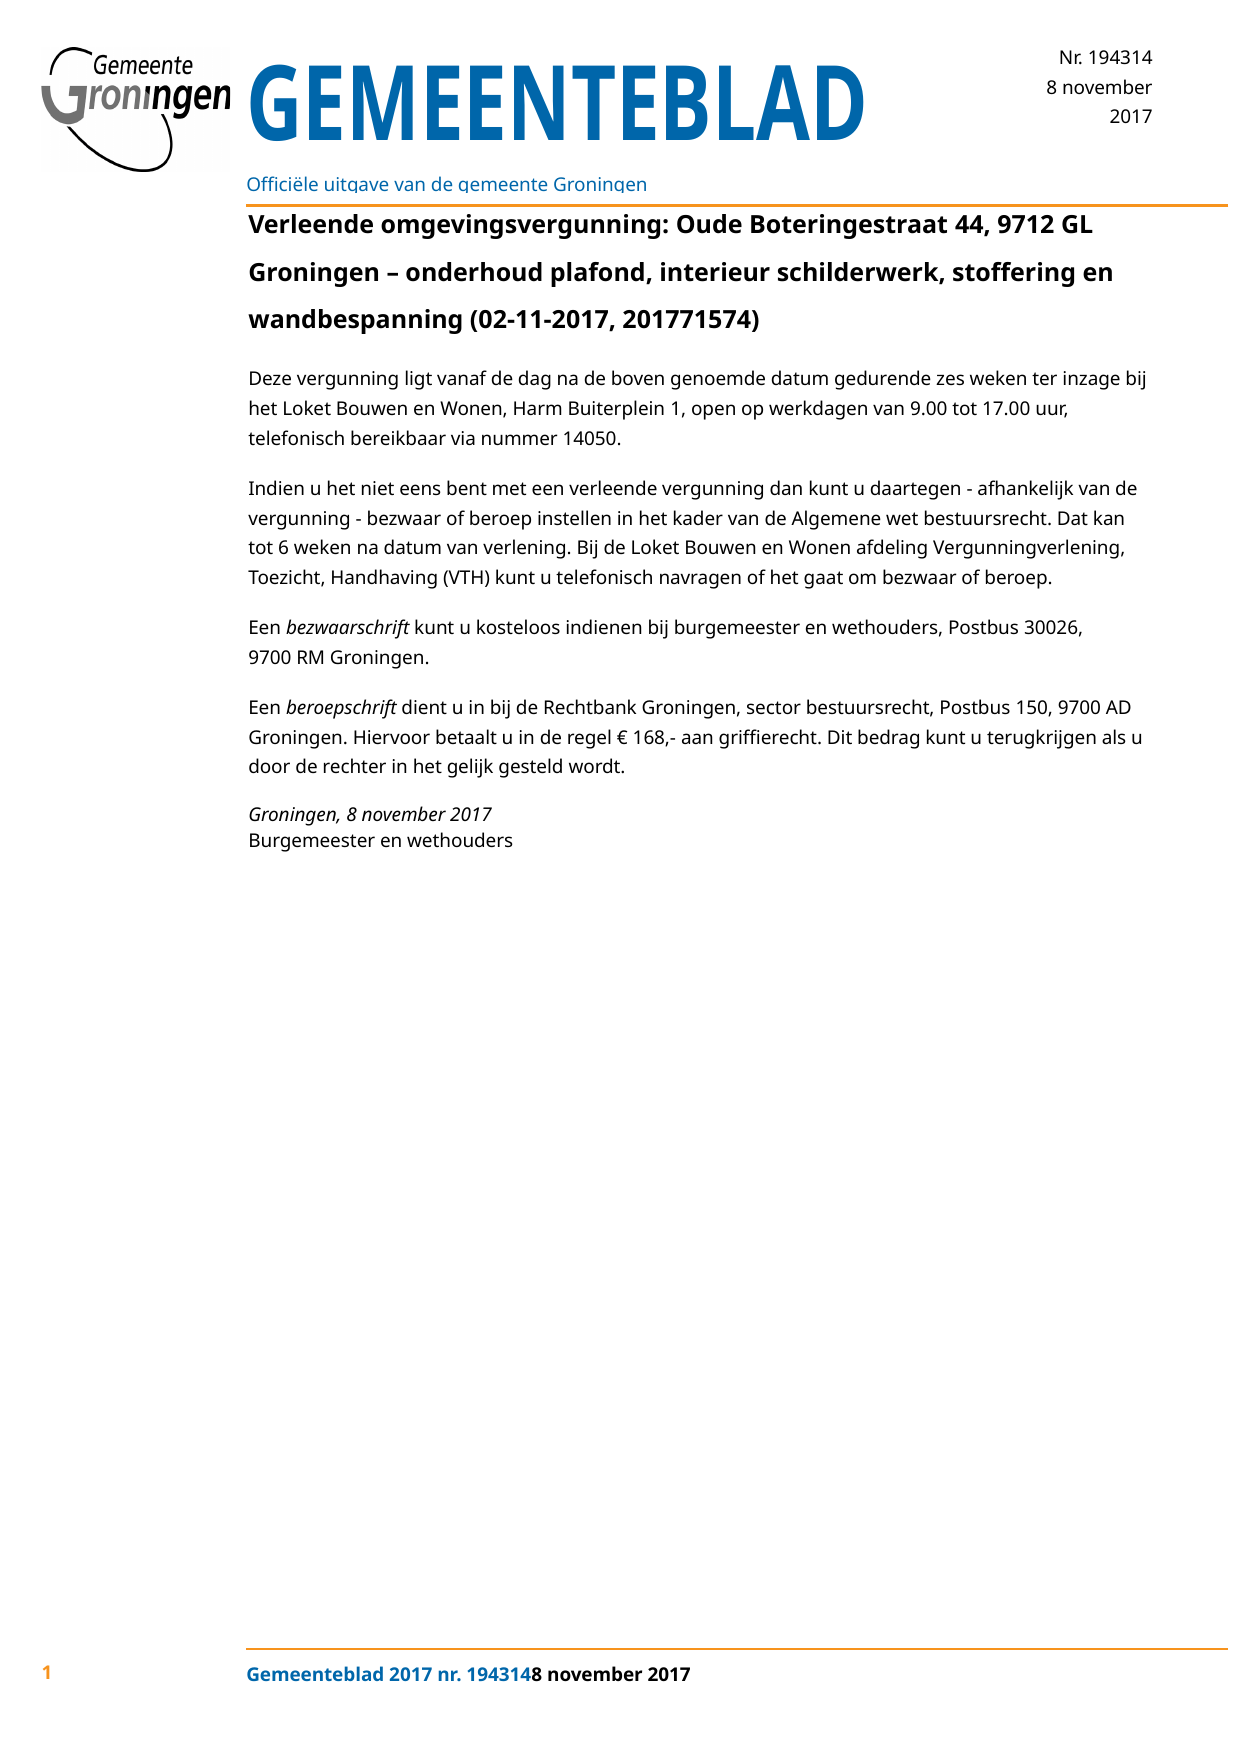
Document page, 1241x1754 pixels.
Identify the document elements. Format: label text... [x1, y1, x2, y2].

text Een bezwaarschrift kunt u kosteloos indienen bij burgemeester en wethouders, Postbus 30026, 9700 RM Groningen. [248, 614, 1152, 669]
picture [41, 47, 231, 172]
text Burgemeester en wethouders [248, 827, 1152, 853]
text Een beroepschrift dient u in bij de Rechtbank Groningen, sector bestuursrecht, Postbus 150, 9700 AD Groningen. Hiervoor betaalt u in de regel € 168,- aan griffierecht. Dit bedrag kunt u terugkrijgen als u door de rechter in het gelijk gesteld wordt. [248, 694, 1152, 779]
text Deze vergunning ligt vanaf de dag na de boven genoemde datum gedurende zes weken ter inzage bij het Loket Bouwen en Wonen, Harm Buiterplein 1, open op werkdagen van 9.00 tot 17.00 uur, telefonisch bereikbaar via nummer 14050. [248, 366, 1152, 450]
text Verleende omgevingsvergunning: Oude Boteringestraat 44, 9712 GL Groningen – onderhoud plafond, interieur schilderwerk, stoffering en wandbespanning (02-11-2017, 201771574) [248, 207, 1152, 336]
text Indien u het niet eens bent met een verleende vergunning dan kunt u daartegen - afhankelijk van de vergunning - bezwaar of beroep instellen in het kader van de Algemene wet bestuursrecht. Dat kan tot 6 weken na datum van verlening. Bij de Loket Bouwen en Wonen afdeling Vergunningverlening, Toezicht, Handhaving (VTH) kunt u telefonisch navragen of het gaat om bezwaar of beroep. [248, 475, 1152, 589]
text Groningen, 8 november 2017 [248, 801, 1152, 827]
